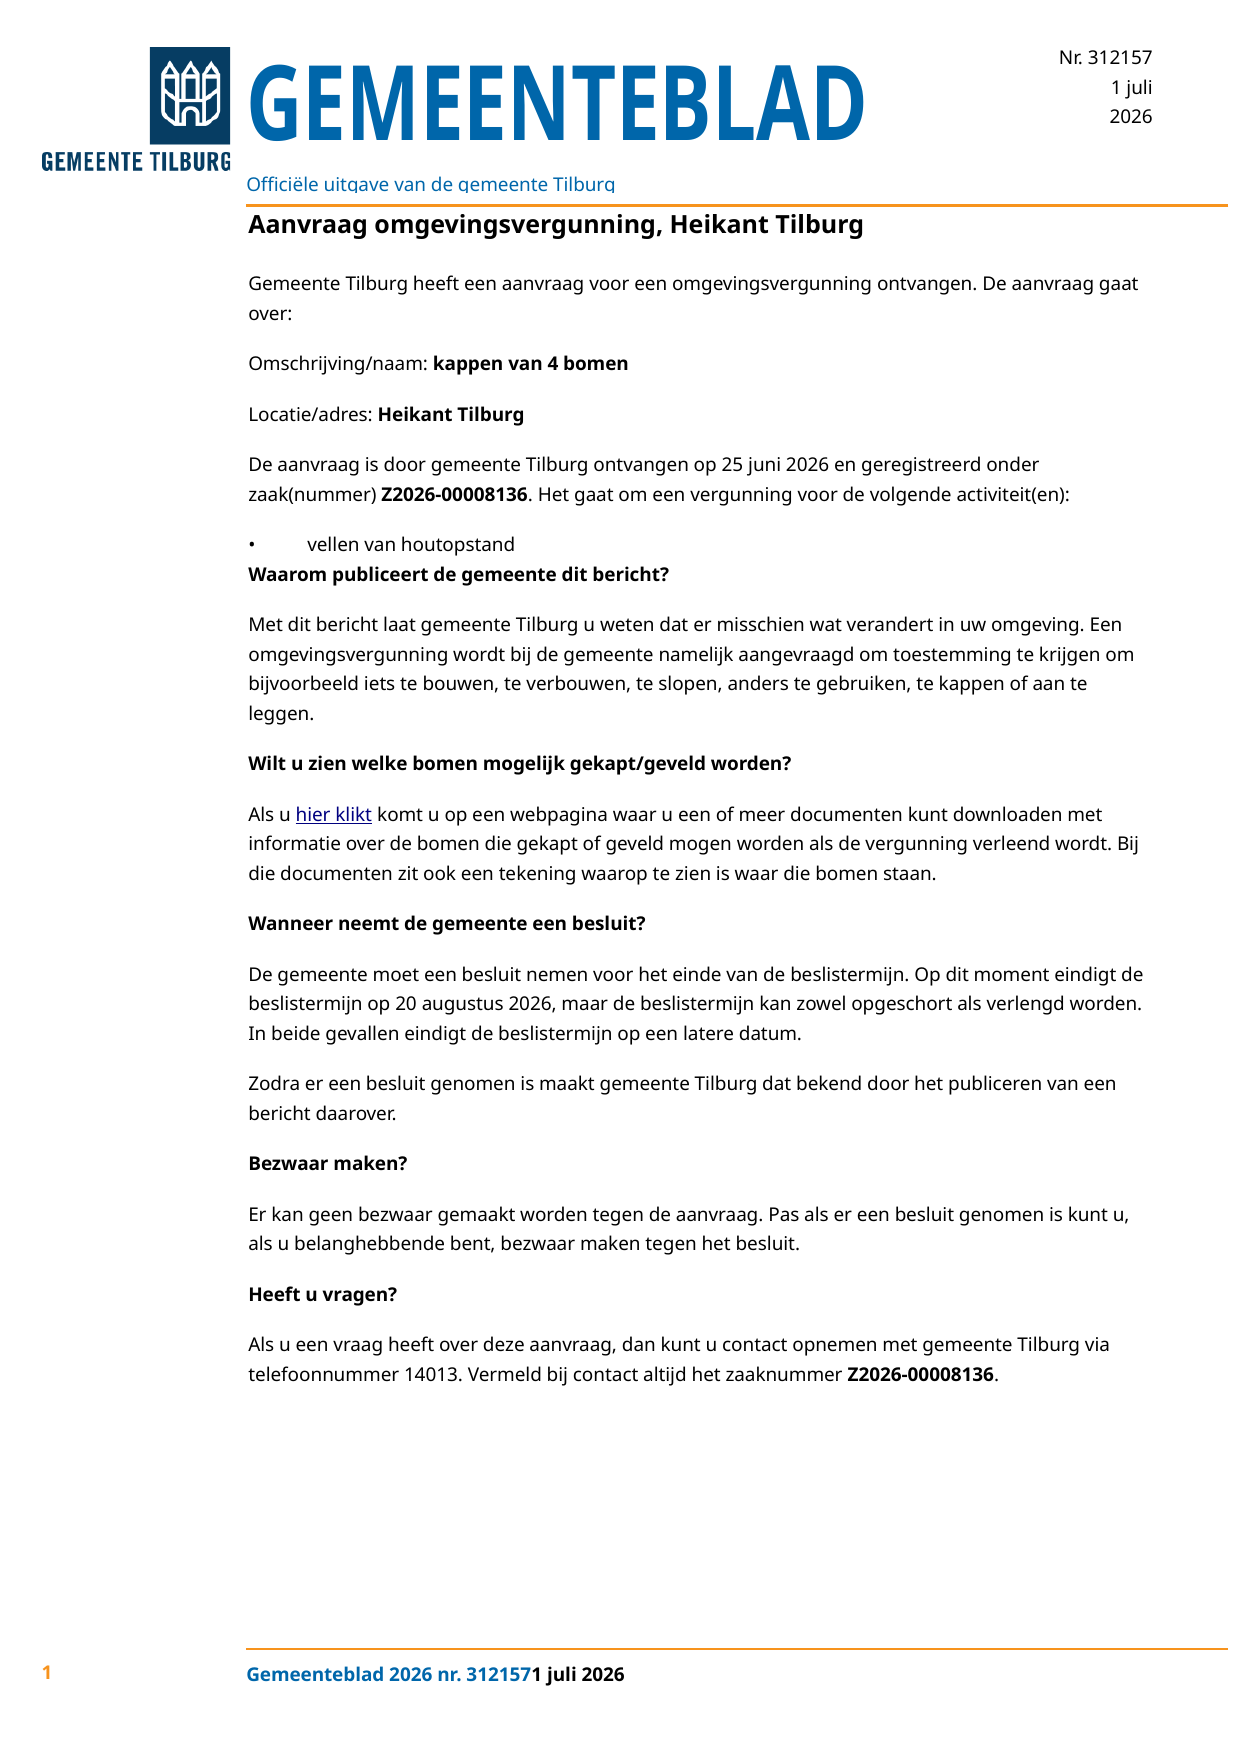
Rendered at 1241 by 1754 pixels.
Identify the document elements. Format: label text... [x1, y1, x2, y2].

text Heeft u vragen? [248, 1281, 1152, 1306]
text Omschrijving/naam: kappen van 4 bomen [248, 350, 1152, 376]
text Er kan geen bezwaar gemaakt worden tegen de aanvraag. Pas als er een besluit genomen is kunt u, als u belanghebbende bent, bezwaar maken tegen het besluit. [248, 1201, 1152, 1256]
text Aanvraag omgevingsvergunning, Heikant Tilburg [248, 207, 1152, 241]
text Wilt u zien welke bomen mogelijk gekapt/geveld worden? [248, 750, 1152, 776]
text Zodra er een besluit genomen is maakt gemeente Tilburg dat bekend door het publiceren van een bericht daarover. [248, 1070, 1152, 1126]
text De aanvraag is door gemeente Tilburg ontvangen op 25 juni 2026 en geregistreerd onder zaak(nummer) Z2026-00008136. Het gaat om een vergunning voor de volgende activiteit(en): [248, 451, 1152, 506]
text Wanneer neemt de gemeente een besluit? [248, 910, 1152, 936]
text Als u hier klikt komt u op een webpagina waar u een of meer documenten kunt downloaden met informatie over de bomen die gekapt of geveld mogen worden als de vergunning verleend wordt. Bij die documenten zit ook een tekening waarop te zien is waar die bomen staan. [248, 801, 1152, 886]
list vellen van houtopstand [248, 531, 1152, 557]
text Gemeente Tilburg heeft een aanvraag voor een omgevingsvergunning ontvangen. De aanvraag gaat over: [248, 270, 1152, 326]
text Waarom publiceert de gemeente dit bericht? [248, 561, 1152, 586]
text Met dit bericht laat gemeente Tilburg u weten dat er misschien wat verandert in uw omgeving. Een omgevingsvergunning wordt bij de gemeente namelijk aangevraagd om toestemming te krijgen om bijvoorbeeld iets te bouwen, te verbouwen, te slopen, anders te gebruiken, te kappen of aan te leggen. [248, 611, 1152, 726]
text Als u een vraag heeft over deze aanvraag, dan kunt u contact opnemen met gemeente Tilburg via telefoonnummer 14013. Vermeld bij contact altijd het zaaknummer Z2026-00008136. [248, 1331, 1152, 1386]
text Bezwaar maken? [248, 1150, 1152, 1176]
text Locatie/adres: Heikant Tilburg [248, 401, 1152, 426]
picture [41, 47, 231, 172]
text De gemeente moet een besluit nemen voor het einde van de beslistermijn. Op dit moment eindigt de beslistermijn op 20 augustus 2026, maar de beslistermijn kan zowel opgeschort als verlengd worden. In beide gevallen eindigt de beslistermijn op een latere datum. [248, 961, 1152, 1046]
